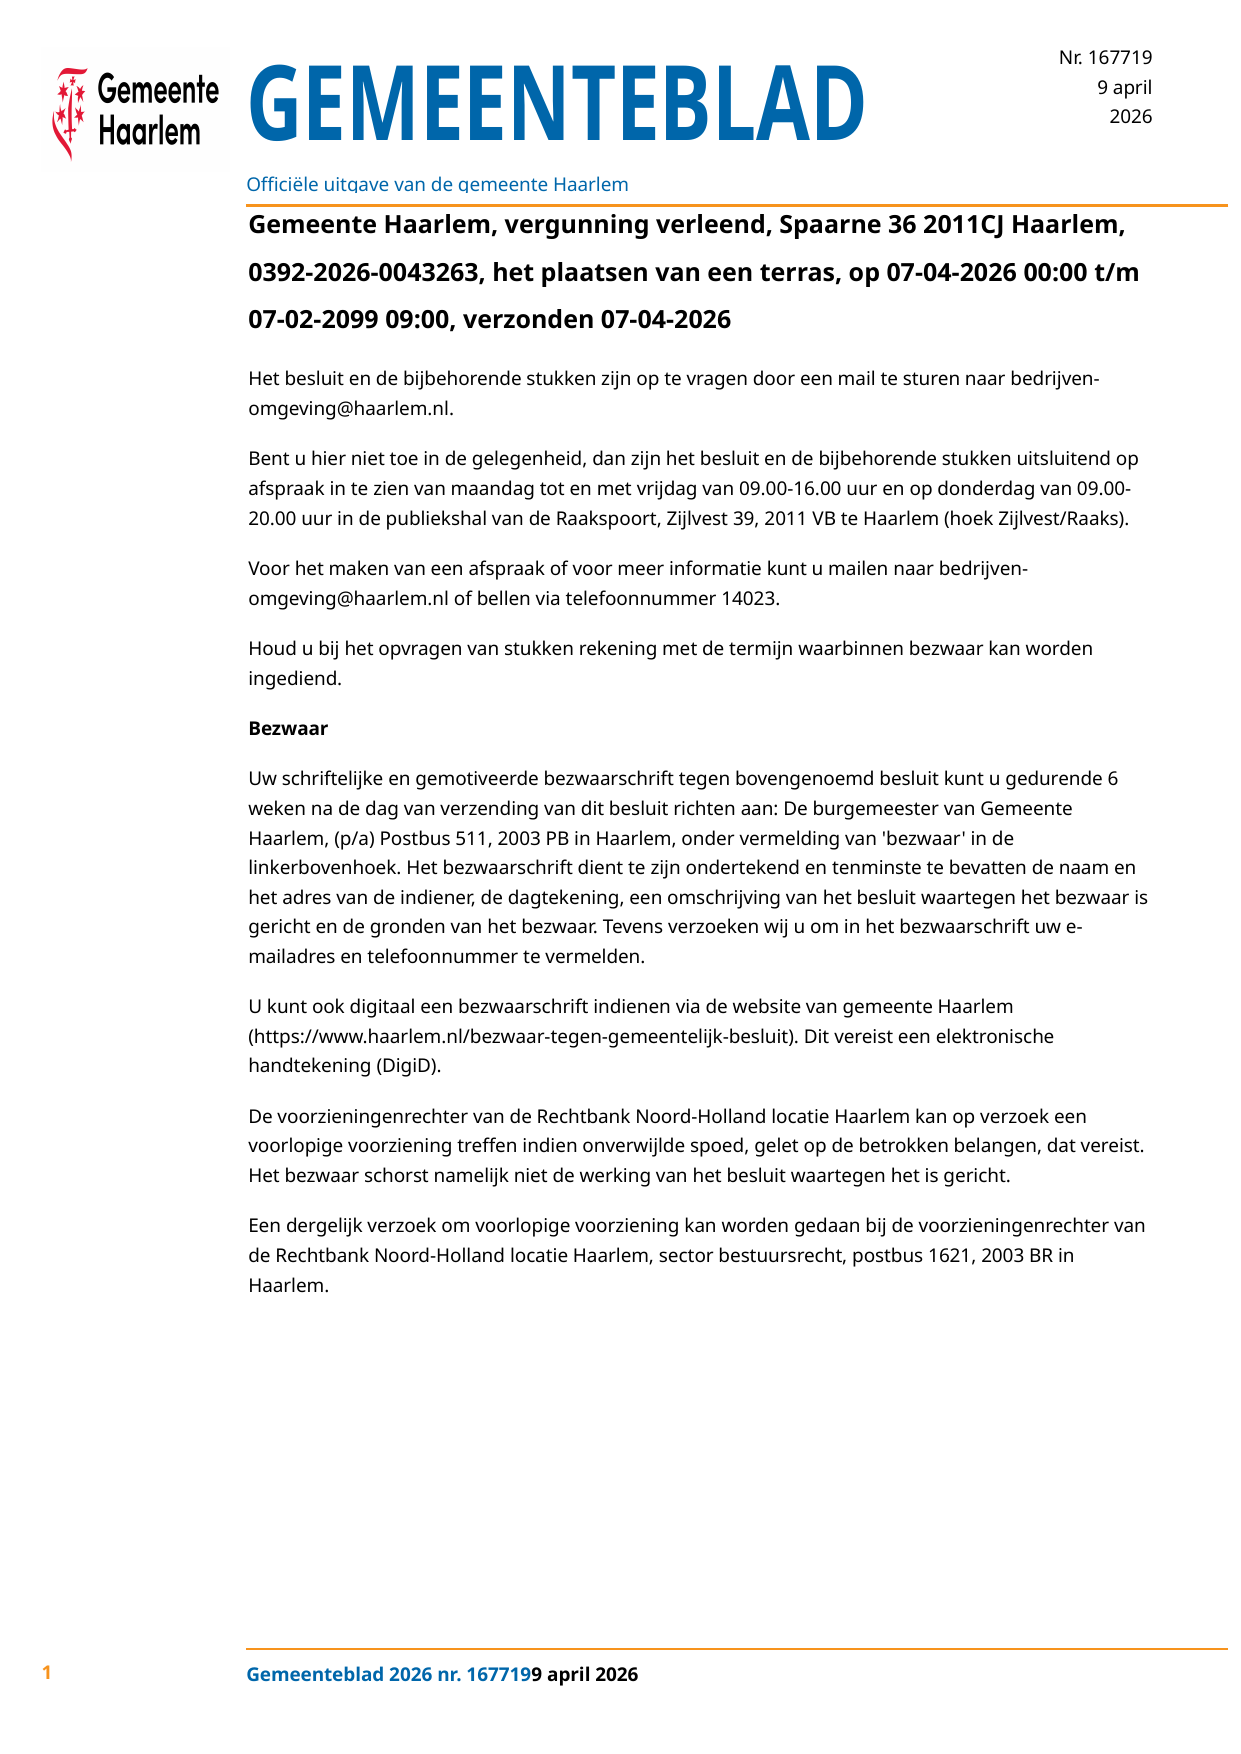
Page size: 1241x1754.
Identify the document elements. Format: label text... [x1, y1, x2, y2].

text Het besluit en de bijbehorende stukken zijn op te vragen door een mail te sturen naar bedrijven-omgeving@haarlem.nl. [248, 366, 1152, 421]
text U kunt ook digitaal een bezwaarschrift indienen via de website van gemeente Haarlem (https://www.haarlem.nl/bezwaar-tegen-gemeentelijk-besluit). Dit vereist een elektronische handtekening (DigiD). [248, 993, 1152, 1078]
picture [41, 47, 231, 172]
text Bezwaar [248, 715, 1152, 741]
text Een dergelijk verzoek om voorlopige voorziening kan worden gedaan bij de voorzieningenrechter van de Rechtbank Noord-Holland locatie Haarlem, sector bestuursrecht, postbus 1621, 2003 BR in Haarlem. [248, 1213, 1152, 1297]
text Bent u hier niet toe in de gelegenheid, dan zijn het besluit en de bijbehorende stukken uitsluitend op afspraak in te zien van maandag tot en met vrijdag van 09.00-16.00 uur en op donderdag van 09.00-20.00 uur in de publiekshal van de Raakspoort, Zijlvest 39, 2011 VB te Haarlem (hoek Zijlvest/Raaks). [248, 446, 1152, 530]
text Voor het maken van een afspraak of voor meer informatie kunt u mailen naar bedrijven-omgeving@haarlem.nl of bellen via telefoonnummer 14023. [248, 555, 1152, 610]
text Gemeente Haarlem, vergunning verleend, Spaarne 36 2011CJ Haarlem, 0392-2026-0043263, het plaatsen van een terras, op 07-04-2026 00:00 t/m 07-02-2099 09:00, verzonden 07-04-2026 [248, 207, 1152, 336]
text De voorzieningenrechter van de Rechtbank Noord-Holland locatie Haarlem kan op verzoek een voorlopige voorziening treffen indien onverwijlde spoed, gelet op de betrokken belangen, dat vereist. Het bezwaar schorst namelijk niet de werking van het besluit waartegen het is gericht. [248, 1103, 1152, 1188]
text Houd u bij het opvragen van stukken rekening met de termijn waarbinnen bezwaar kan worden ingediend. [248, 635, 1152, 690]
text Uw schriftelijke en gemotiveerde bezwaarschrift tegen bovengenoemd besluit kunt u gedurende 6 weken na de dag van verzending van dit besluit richten aan: De burgemeester van Gemeente Haarlem, (p/a) Postbus 511, 2003 PB in Haarlem, onder vermelding van 'bezwaar' in de linkerbovenhoek. Het bezwaarschrift dient te zijn ondertekend en tenminste te bevatten de naam en het adres van de indiener, de dagtekening, een omschrijving van het besluit waartegen het bezwaar is gericht en de gronden van het bezwaar. Tevens verzoeken wij u om in het bezwaarschrift uw e-mailadres en telefoonnummer te vermelden. [248, 766, 1152, 969]
